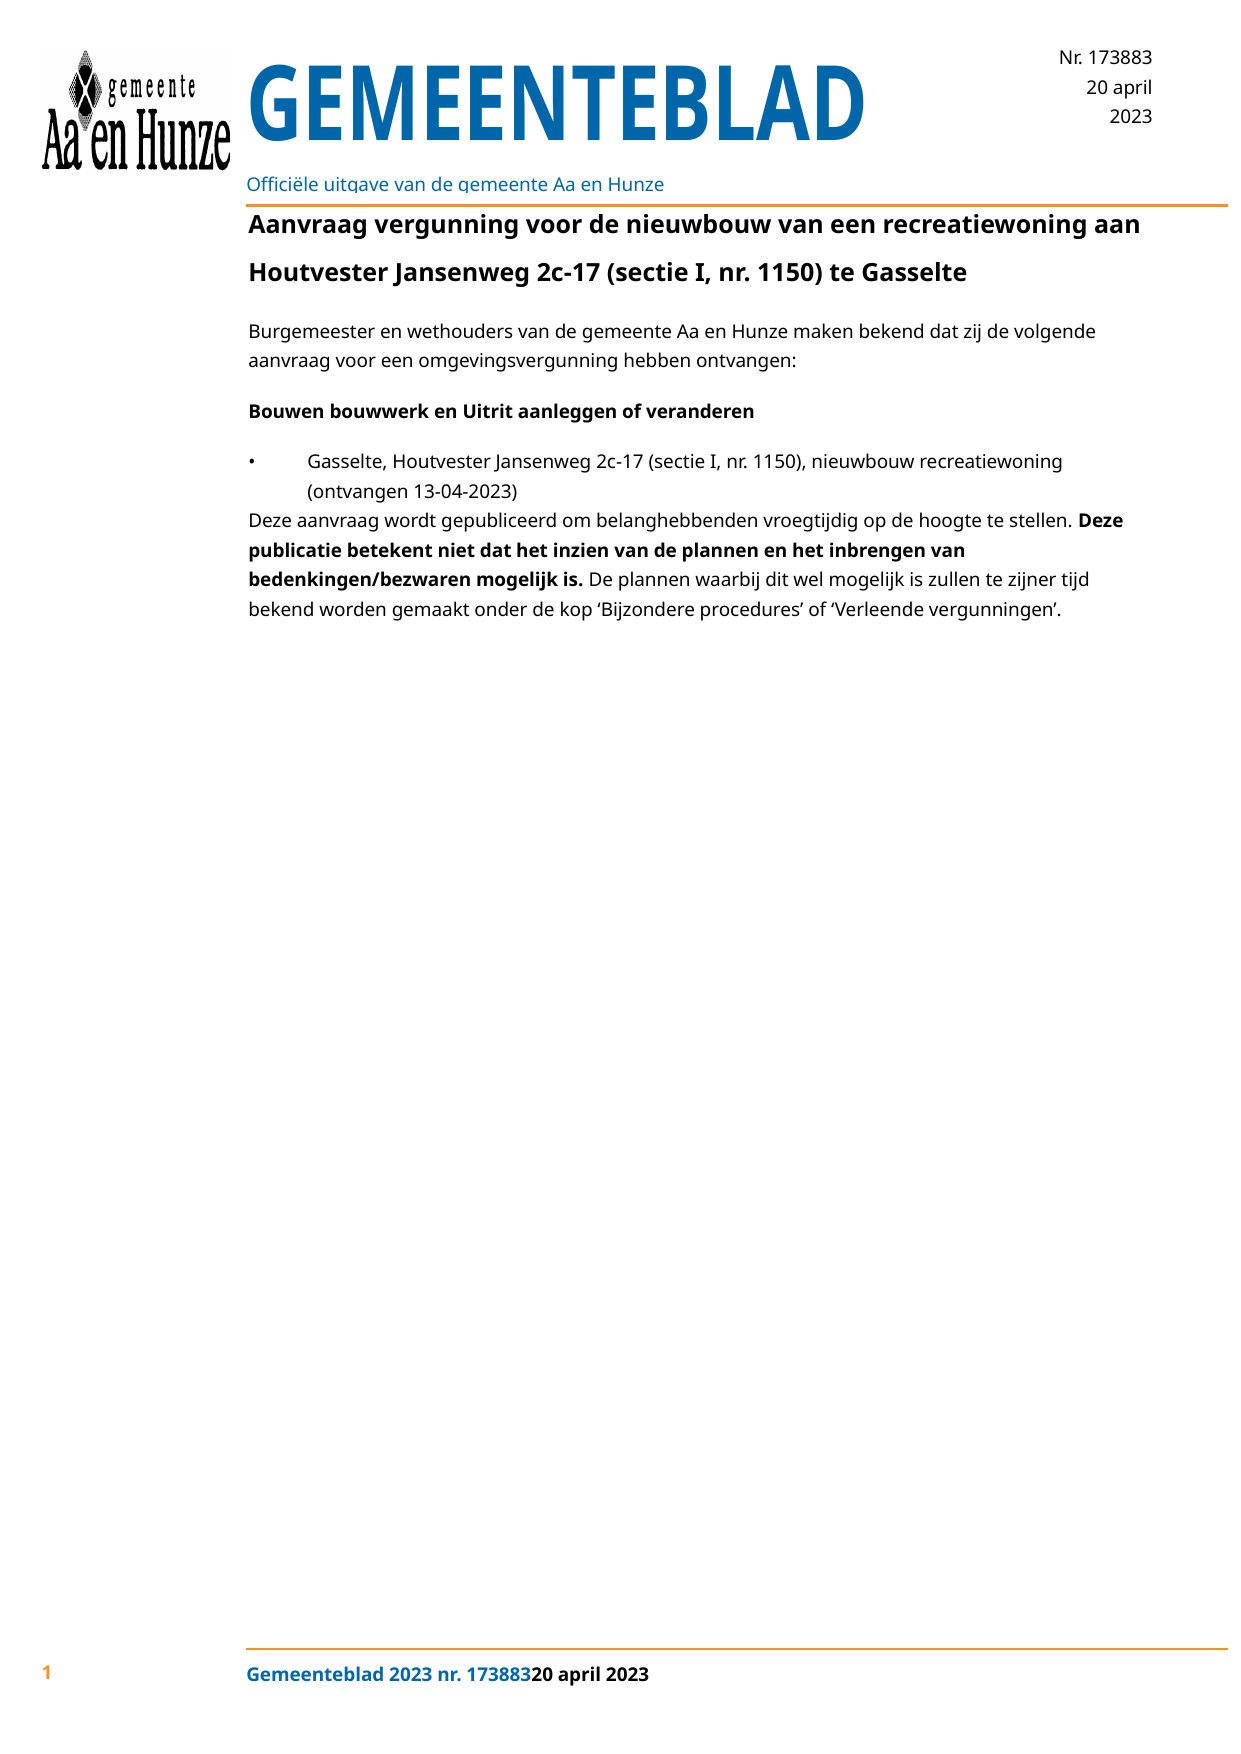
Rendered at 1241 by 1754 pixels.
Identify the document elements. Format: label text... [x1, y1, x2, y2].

list Gasselte, Houtvester Jansenweg 2c-17 (sectie I, nr. 1150), nieuwbouw recreatiewoning (ontvangen 13-04-2023) [248, 448, 1152, 504]
text Burgemeester en wethouders van de gemeente Aa en Hunze maken bekend dat zij de volgende aanvraag voor een omgevingsvergunning hebben ontvangen: [248, 318, 1152, 373]
text Deze aanvraag wordt gepubliceerd om belanghebbenden vroegtijdig op de hoogte te stellen. Deze publicatie betekent niet dat het inzien van de plannen en het inbrengen van bedenkingen/bezwaren mogelijk is. De plannen waarbij dit wel mogelijk is zullen te zijner tijd bekend worden gemaakt onder de kop ‘Bijzondere procedures’ of ‘Verleende vergunningen’. [248, 507, 1152, 622]
text Aanvraag vergunning voor de nieuwbouw van een recreatiewoning aan Houtvester Jansenweg 2c-17 (sectie I, nr. 1150) te Gasselte [248, 207, 1152, 288]
text Bouwen bouwwerk en Uitrit aanleggen of veranderen [248, 398, 1152, 424]
picture [41, 47, 231, 172]
